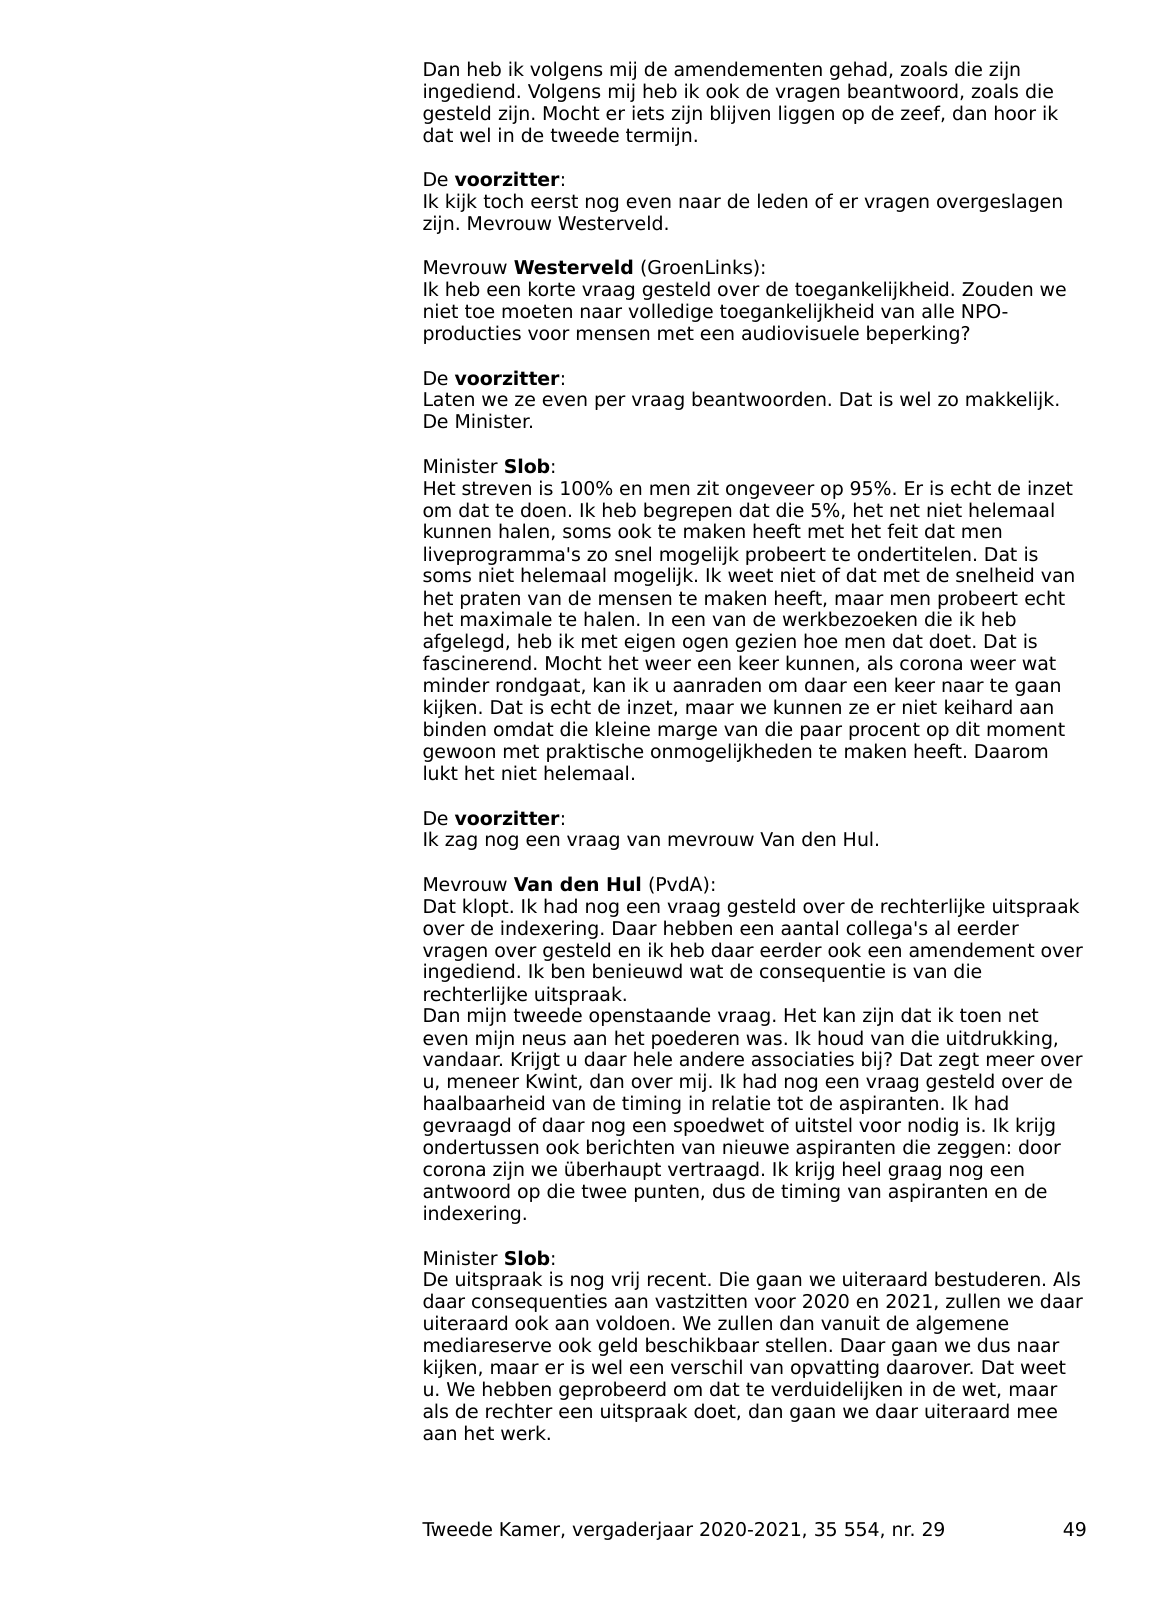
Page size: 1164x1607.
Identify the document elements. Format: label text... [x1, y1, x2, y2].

text Mevrouw Westerveld (GroenLinks): [422, 257, 1087, 279]
text Ik heb een korte vraag gesteld over de toegankelijkheid. Zouden we niet toe moeten naar volledige toegankelijkheid van alle NPO-producties voor mensen met een audiovisuele beperking? [422, 279, 1087, 345]
text Dan mijn tweede openstaande vraag. Het kan zijn dat ik toen net even mijn neus aan het poederen was. Ik houd van die uitdrukking, vandaar. Krijgt u daar hele andere associaties bij? Dat zegt meer over u, meneer Kwint, dan over mij. Ik had nog een vraag gesteld over de haalbaarheid van de timing in relatie tot de aspiranten. Ik had gevraagd of daar nog een spoedwet of uitstel voor nodig is. Ik krijg ondertussen ook berichten van nieuwe aspiranten die zeggen: door corona zijn we überhaupt vertraagd. Ik krijg heel graag nog een antwoord op die twee punten, dus de timing van aspiranten en de indexering. [422, 1005, 1087, 1225]
text Minister Slob: [422, 456, 1087, 477]
text De voorzitter: [422, 367, 1087, 389]
text Het streven is 100% en men zit ongeveer op 95%. Er is echt de inzet om dat te doen. Ik heb begrepen dat die 5%, het net niet helemaal kunnen halen, soms ook te maken heeft met het feit dat men liveprogramma's zo snel mogelijk probeert te ondertitelen. Dat is soms niet helemaal mogelijk. Ik weet niet of dat met de snelheid van het praten van de mensen te maken heeft, maar men probeert echt het maximale te halen. In een van de werkbezoeken die ik heb afgelegd, heb ik met eigen ogen gezien hoe men dat doet. Dat is fascinerend. Mocht het weer een keer kunnen, als corona weer wat minder rondgaat, kan ik u aanraden om daar een keer naar te gaan kijken. Dat is echt de inzet, maar we kunnen ze er niet keihard aan binden omdat die kleine marge van die paar procent op dit moment gewoon met praktische onmogelijkheden te maken heeft. Daarom lukt het niet helemaal. [422, 477, 1087, 785]
text Ik zag nog een vraag van mevrouw Van den Hul. [422, 829, 1087, 851]
text Dan heb ik volgens mij de amendementen gehad, zoals die zijn ingediend. Volgens mij heb ik ook de vragen beantwoord, zoals die gesteld zijn. Mocht er iets zijn blijven liggen op de zeef, dan hoor ik dat wel in de tweede termijn. [422, 59, 1087, 147]
text Minister Slob: [422, 1247, 1087, 1269]
text Laten we ze even per vraag beantwoorden. Dat is wel zo makkelijk. De Minister. [422, 389, 1087, 433]
text Mevrouw Van den Hul (PvdA): [422, 873, 1087, 896]
text De voorzitter: [422, 169, 1087, 191]
text Ik kijk toch eerst nog even naar de leden of er vragen overgeslagen zijn. Mevrouw Westerveld. [422, 191, 1087, 235]
text De voorzitter: [422, 807, 1087, 829]
text De uitspraak is nog vrij recent. Die gaan we uiteraard bestuderen. Als daar consequenties aan vastzitten voor 2020 en 2021, zullen we daar uiteraard ook aan voldoen. We zullen dan vanuit de algemene mediareserve ook geld beschikbaar stellen. Daar gaan we dus naar kijken, maar er is wel een verschil van opvatting daarover. Dat weet u. We hebben geprobeerd om dat te verduidelijken in de wet, maar als de rechter een uitspraak doet, dan gaan we daar uiteraard mee aan het werk. [422, 1269, 1087, 1445]
text Dat klopt. Ik had nog een vraag gesteld over de rechterlijke uitspraak over de indexering. Daar hebben een aantal collega's al eerder vragen over gesteld en ik heb daar eerder ook een amendement over ingediend. Ik ben benieuwd wat de consequentie is van die rechterlijke uitspraak. [422, 896, 1087, 1005]
